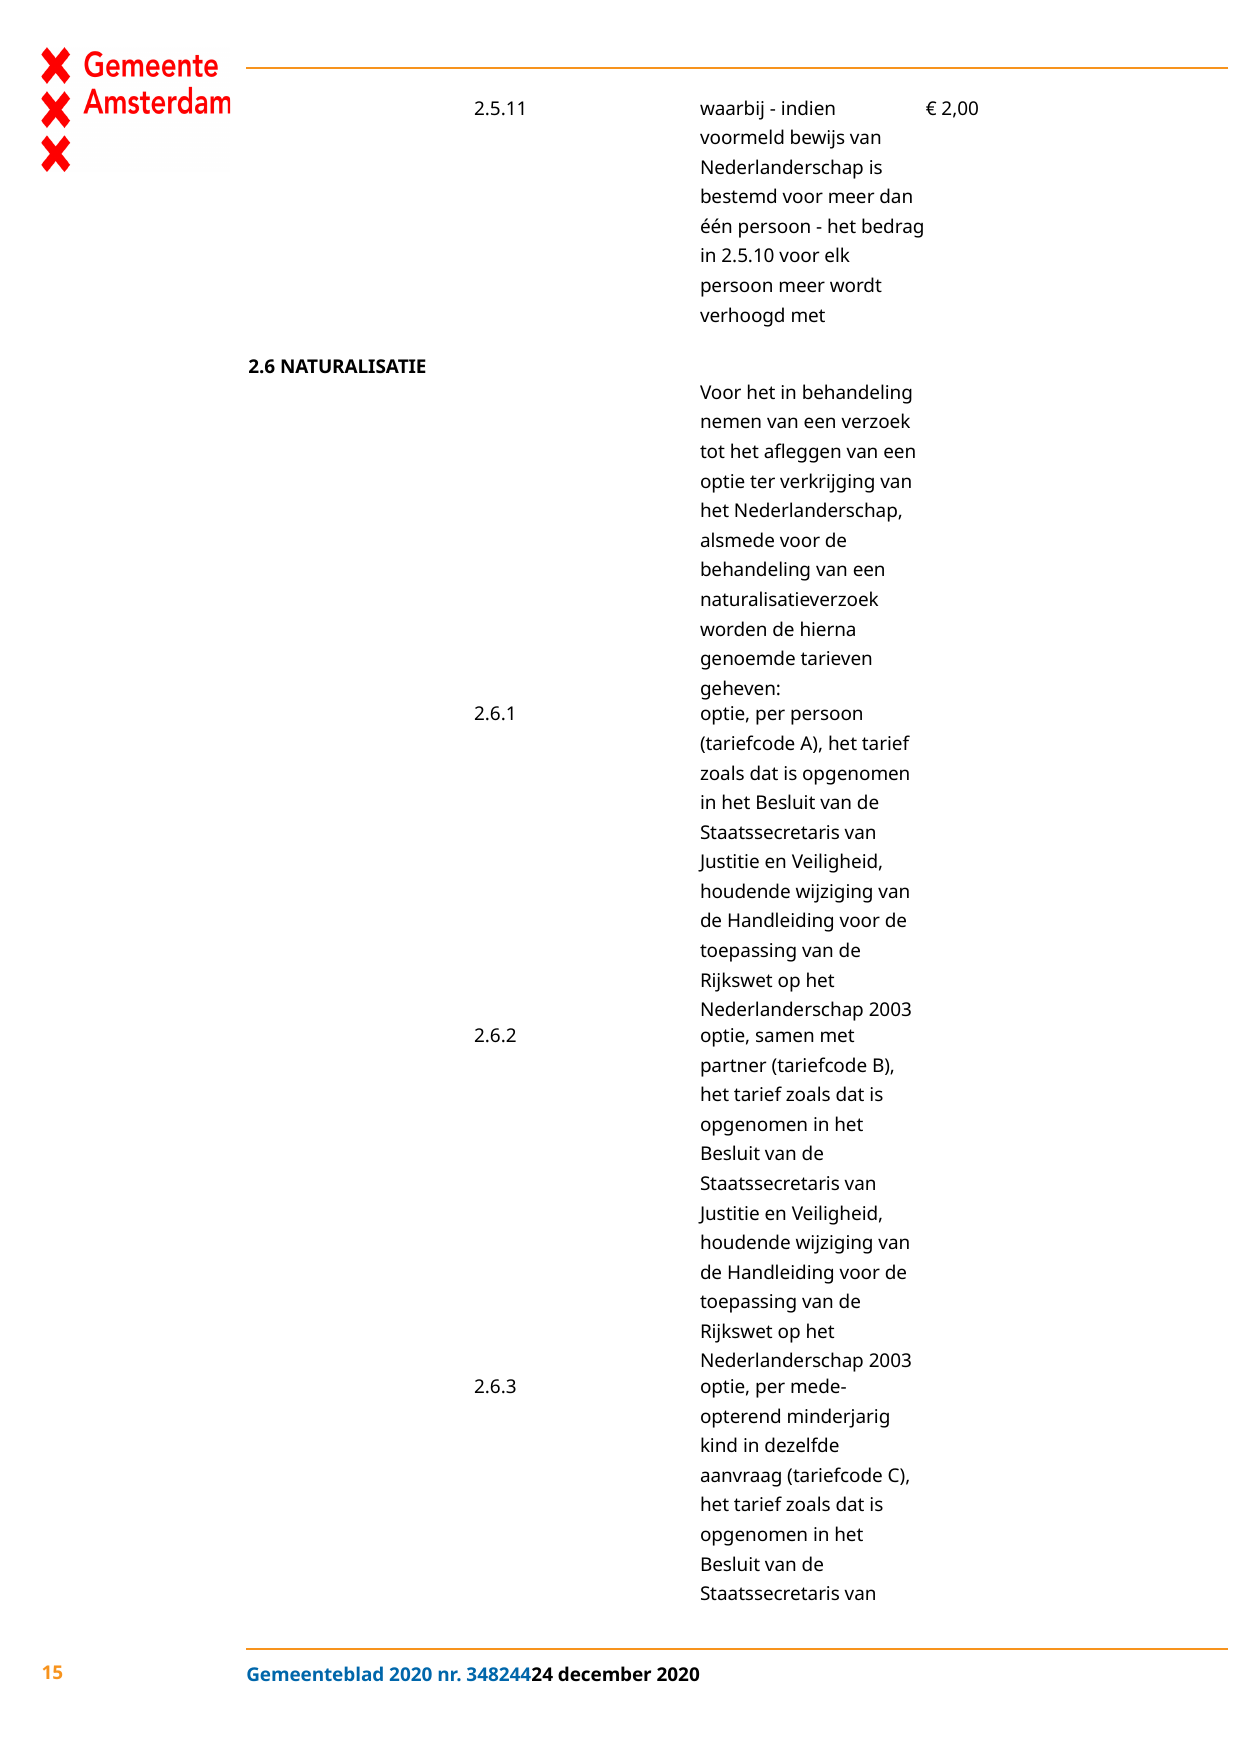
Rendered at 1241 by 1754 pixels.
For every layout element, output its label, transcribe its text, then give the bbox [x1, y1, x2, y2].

table_cell optie, samen met partner (tariefcode B), het tarief zoals dat is opgenomen in het Besluit van de Staatssecretaris van Justitie en Veiligheid, houdende wijziging van de Handleiding voor de toepassing van de Rijkswet op het Nederlanderschap 2003 [700, 1022, 926, 1373]
table_cell [248, 328, 474, 353]
table_cell optie, per mede-opterend minderjarig kind in dezelfde aanvraag (tariefcode C), het tarief zoals dat is opgenomen in het Besluit van de Staatssecretaris van [700, 1373, 926, 1606]
table_cell [926, 328, 1152, 353]
table_cell [926, 379, 1152, 701]
table_cell Voor het in behandeling nemen van een verzoek tot het afleggen van een optie ter verkrijging van het Nederlanderschap, alsmede voor de behandeling van een naturalisatieverzoek worden de hierna genoemde tarieven geheven: [700, 379, 926, 701]
table_cell [926, 1022, 1152, 1373]
table_cell 2.6.1 [474, 701, 700, 1022]
table_cell [248, 1022, 474, 1373]
table_cell 2.6.2 [474, 1022, 700, 1373]
table_cell 2.6 NATURALISATIE [248, 353, 926, 379]
table_cell € 2,00 [926, 95, 1152, 328]
table_cell [248, 379, 474, 701]
table_cell [926, 701, 1152, 1022]
picture [41, 47, 231, 172]
table_cell 2.5.11 [474, 95, 700, 328]
table_cell [248, 701, 474, 1022]
table_cell [926, 353, 1152, 379]
table_cell [926, 1373, 1152, 1606]
table_cell 2.6.3 [474, 1373, 700, 1606]
table_cell [248, 95, 474, 328]
table_cell [474, 379, 700, 701]
table_cell waarbij - indien voormeld bewijs van Nederlanderschap is bestemd voor meer dan één persoon - het bedrag in 2.5.10 voor elk persoon meer wordt verhoogd met [700, 95, 926, 328]
table_cell [700, 328, 926, 353]
table_cell [474, 328, 700, 353]
table_cell optie, per persoon (tariefcode A), het tarief zoals dat is opgenomen in het Besluit van de Staatssecretaris van Justitie en Veiligheid, houdende wijziging van de Handleiding voor de toepassing van de Rijkswet op het Nederlanderschap 2003 [700, 701, 926, 1022]
table_cell [248, 1373, 474, 1606]
